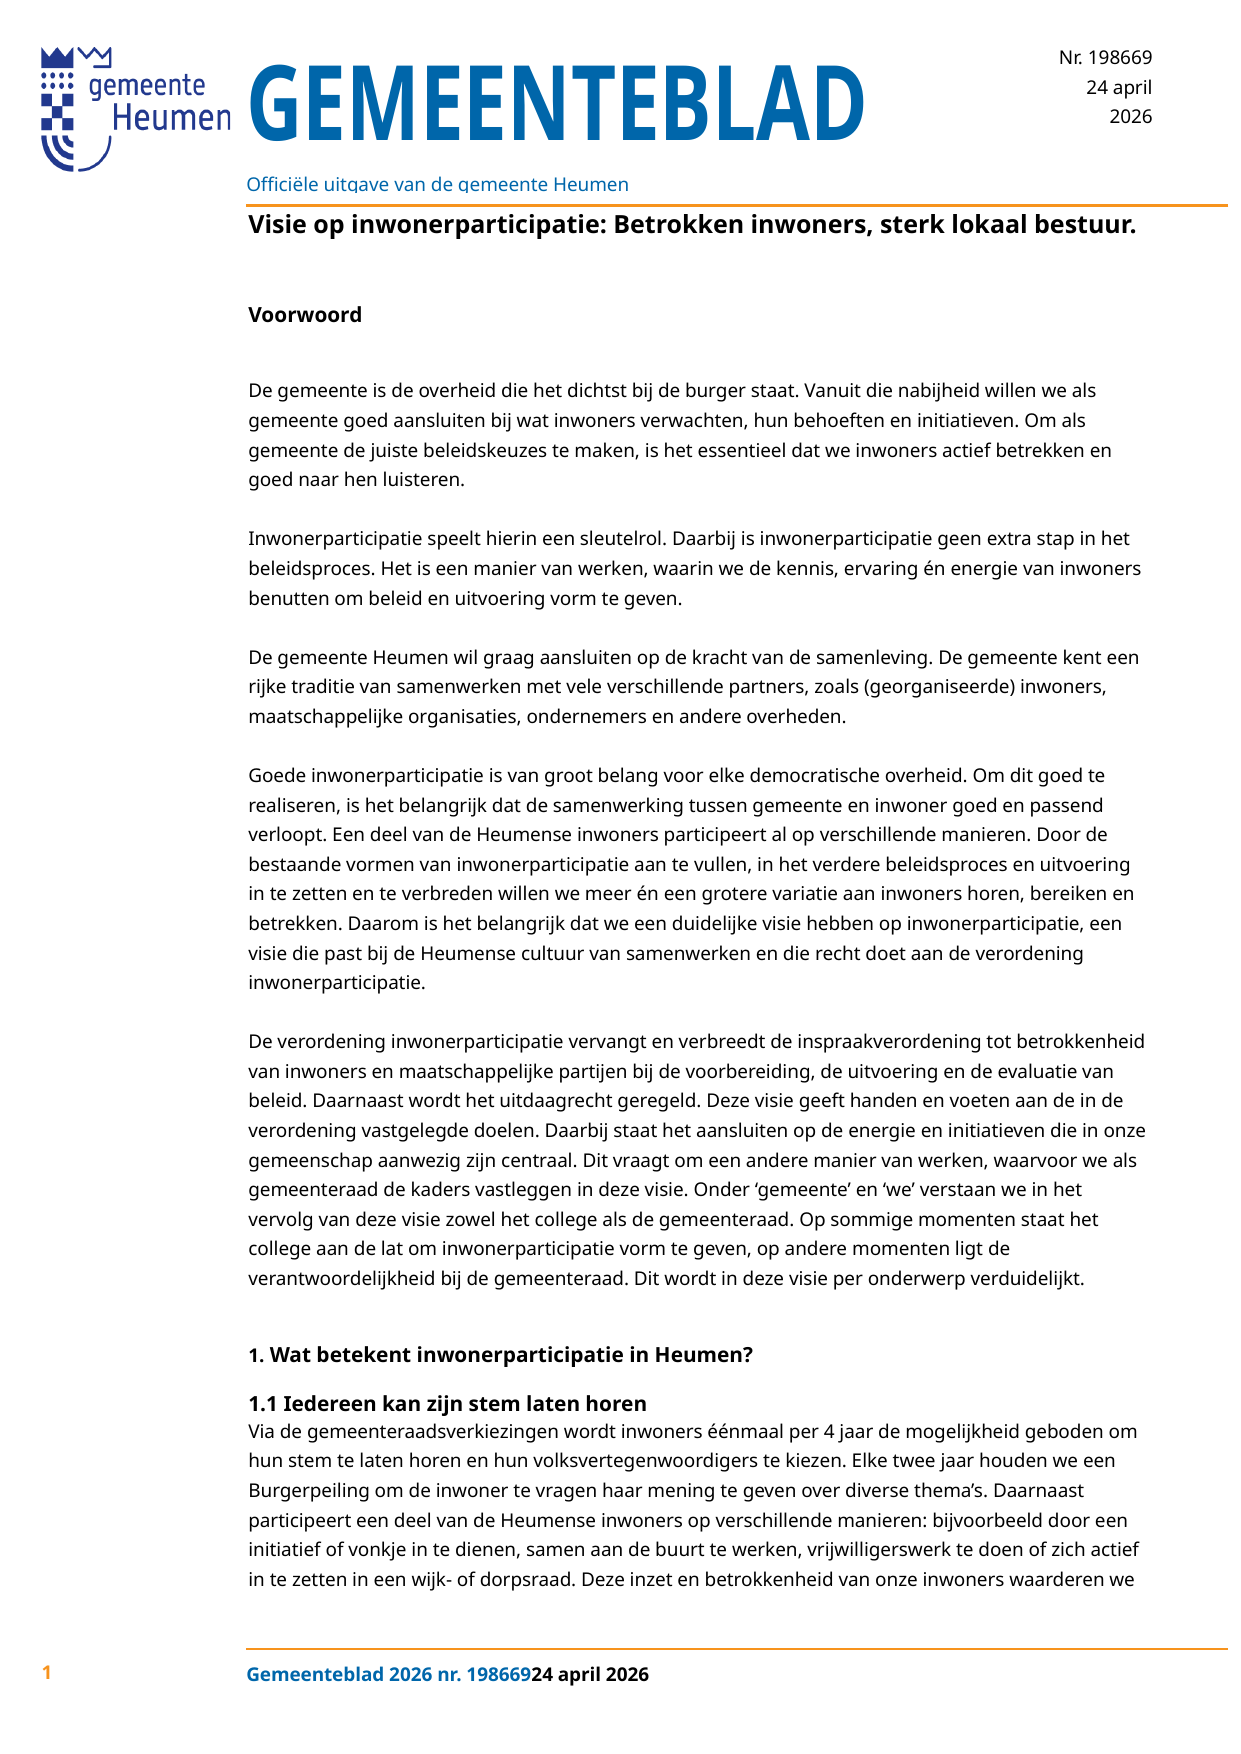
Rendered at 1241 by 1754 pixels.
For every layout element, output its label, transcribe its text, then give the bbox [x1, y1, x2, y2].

text Inwonerparticipatie speelt hierin een sleutelrol. Daarbij is inwonerparticipatie geen extra stap in het beleidsproces. Het is een manier van werken, waarin we de kennis, ervaring én energie van inwoners benutten om beleid en uitvoering vorm te geven. [248, 526, 1152, 610]
text De gemeente is de overheid die het dichtst bij de burger staat. Vanuit die nabijheid willen we als gemeente goed aansluiten bij wat inwoners verwachten, hun behoeften en initiatieven. Om als gemeente de juiste beleidskeuzes te maken, is het essentieel dat we inwoners actief betrekken en goed naar hen luisteren. [248, 378, 1152, 492]
text Visie op inwonerparticipatie: Betrokken inwoners, sterk lokaal bestuur. [248, 207, 1152, 241]
text Goede inwonerparticipatie is van groot belang voor elke democratische overheid. Om dit goed te realiseren, is het belangrijk dat de samenwerking tussen gemeente en inwoner goed en passend verloopt. Een deel van de Heumense inwoners participeert al op verschillende manieren. Door de bestaande vormen van inwonerparticipatie aan te vullen, in het verdere beleidsproces en uitvoering in te zetten en te verbreden willen we meer én een grotere variatie aan inwoners horen, bereiken en betrekken. Daarom is het belangrijk dat we een duidelijke visie hebben op inwonerparticipatie, een visie die past bij de Heumense cultuur van samenwerken en die recht doet aan de verordening inwonerparticipatie. [248, 762, 1152, 995]
text Via de gemeenteraadsverkiezingen wordt inwoners éénmaal per 4 jaar de mogelijkheid geboden om hun stem te laten horen en hun volksvertegenwoordigers te kiezen. Elke twee jaar houden we een Burgerpeiling om de inwoner te vragen haar mening te geven over diverse thema’s. Daarnaast participeert een deel van de Heumense inwoners op verschillende manieren: bijvoorbeeld door een initiatief of vonkje in te dienen, samen aan de buurt te werken, vrijwilligerswerk te doen of zich actief in te zetten in een wijk- of dorpsraad. Deze inzet en betrokkenheid van onze inwoners waarderen we [248, 1418, 1152, 1592]
text De verordening inwonerparticipatie vervangt en verbreedt de inspraakverordening tot betrokkenheid van inwoners en maatschappelijke partijen bij de voorbereiding, de uitvoering en de evaluatie van beleid. Daarnaast wordt het uitdaagrecht geregeld. Deze visie geeft handen en voeten aan de in de verordening vastgelegde doelen. Daarbij staat het aansluiten op de energie en initiatieven die in onze gemeenschap aanwezig zijn centraal. Dit vraagt om een andere manier van werken, waarvoor we als gemeenteraad de kaders vastleggen in deze visie. Onder ‘gemeente’ en ‘we’ verstaan we in het vervolg van deze visie zowel het college als de gemeenteraad. Op sommige momenten staat het college aan de lat om inwonerparticipatie vorm te geven, op andere momenten ligt de verantwoordelijkheid bij de gemeenteraad. Dit wordt in deze visie per onderwerp verduidelijkt. [248, 1028, 1152, 1291]
text 1. Wat betekent inwonerparticipatie in Heumen? [248, 1340, 1152, 1369]
text 1.1 Iedereen kan zijn stem laten horen [248, 1389, 1152, 1418]
picture [41, 47, 231, 172]
text De gemeente Heumen wil graag aansluiten op de kracht van de samenleving. De gemeente kent een rijke traditie van samenwerken met vele verschillende partners, zoals (georganiseerde) inwoners, maatschappelijke organisaties, ondernemers en andere overheden. [248, 644, 1152, 729]
text Voorwoord [248, 300, 1152, 328]
